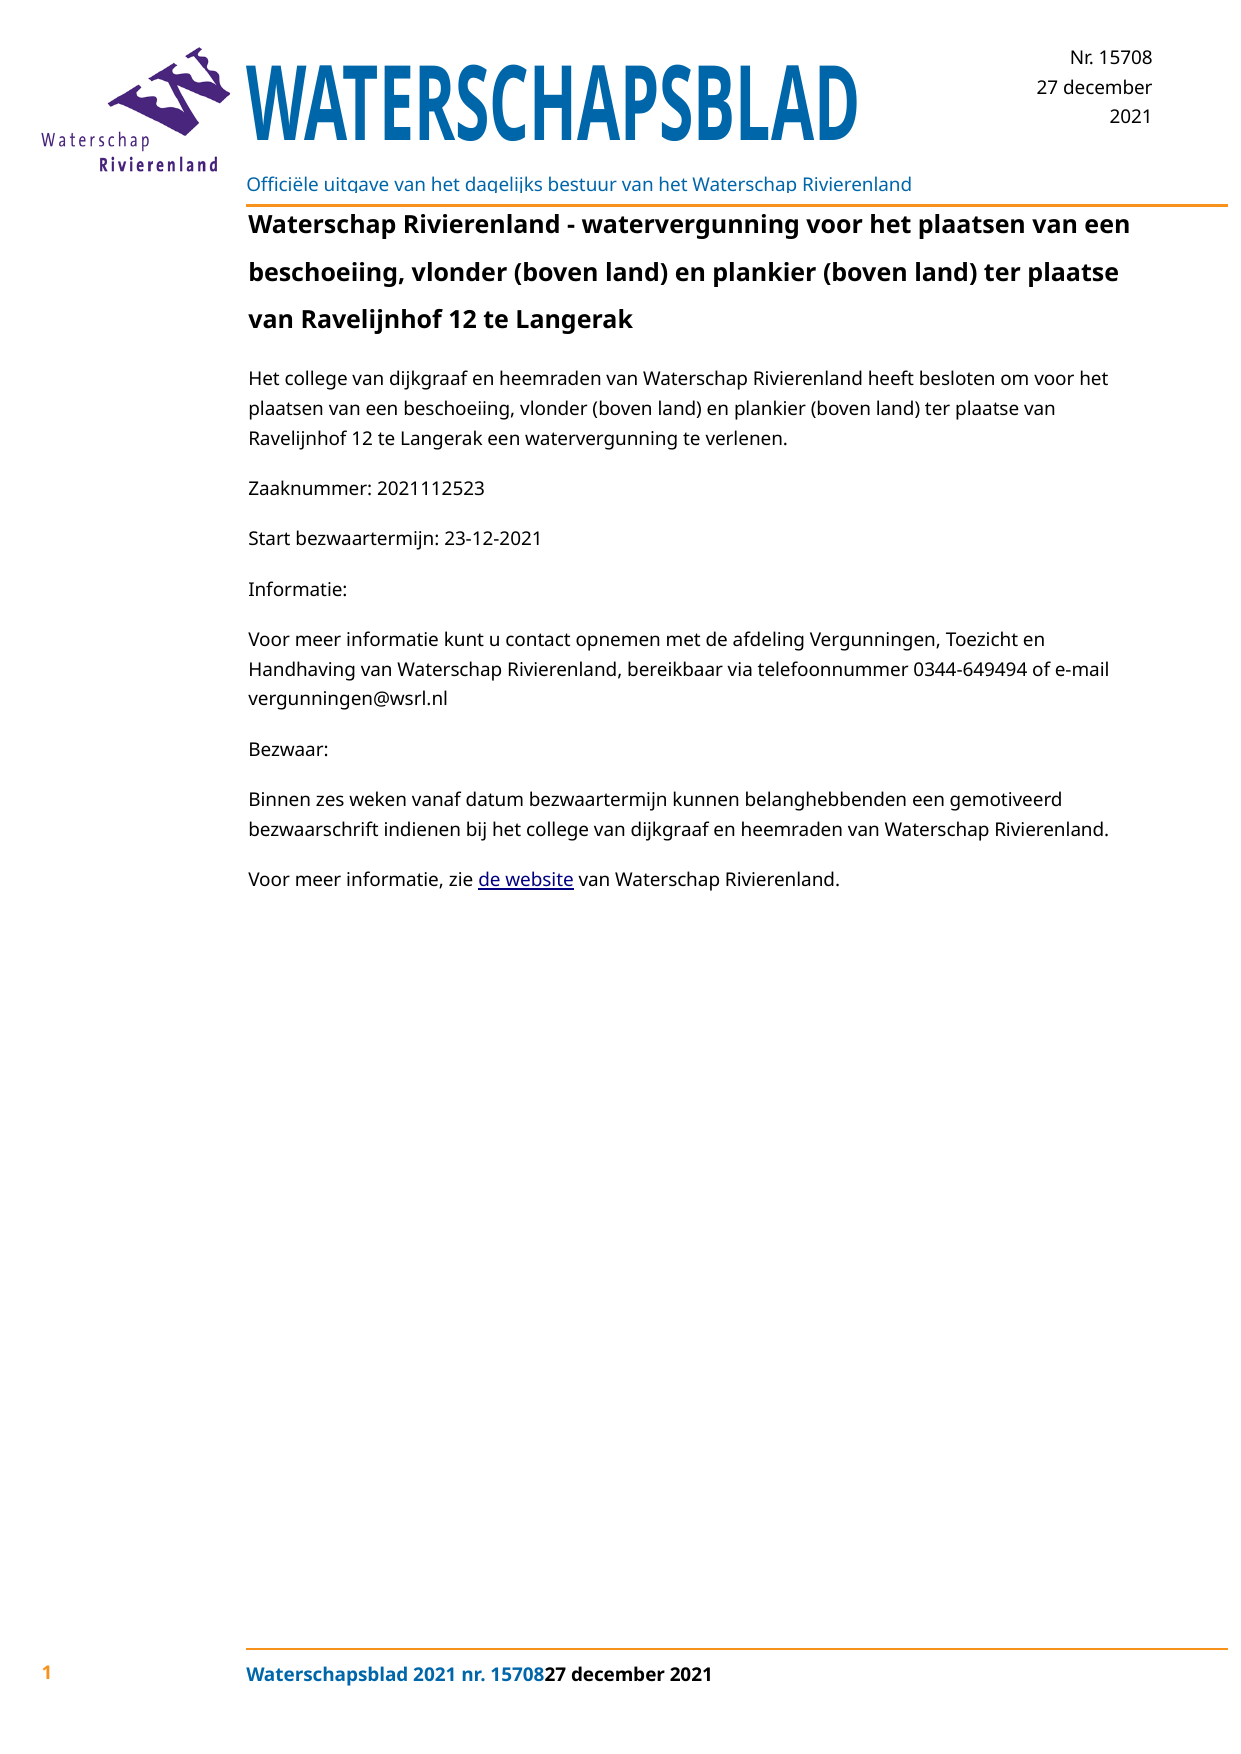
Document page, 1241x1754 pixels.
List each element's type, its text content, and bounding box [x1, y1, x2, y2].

text Waterschap Rivierenland - watervergunning voor het plaatsen van een beschoeiing, vlonder (boven land) en plankier (boven land) ter plaatse van Ravelijnhof 12 te Langerak [248, 207, 1152, 336]
text Voor meer informatie, zie de website van Waterschap Rivierenland. [248, 866, 1152, 892]
text Het college van dijkgraaf en heemraden van Waterschap Rivierenland heeft besloten om voor het plaatsen van een beschoeiing, vlonder (boven land) en plankier (boven land) ter plaatse van Ravelijnhof 12 te Langerak een watervergunning te verlenen. [248, 366, 1152, 450]
text Voor meer informatie kunt u contact opnemen met de afdeling Vergunningen, Toezicht en Handhaving van Waterschap Rivierenland, bereikbaar via telefoonnummer 0344-649494 of e-mail vergunningen@wsrl.nl [248, 626, 1152, 711]
text Bezwaar: [248, 736, 1152, 762]
text Informatie: [248, 576, 1152, 602]
picture [41, 47, 231, 172]
text Binnen zes weken vanaf datum bezwaartermijn kunnen belanghebbenden een gemotiveerd bezwaarschrift indienen bij het college van dijkgraaf en heemraden van Waterschap Rivierenland. [248, 786, 1152, 842]
text Start bezwaartermijn: 23-12-2021 [248, 526, 1152, 551]
text Zaaknummer: 2021112523 [248, 475, 1152, 501]
